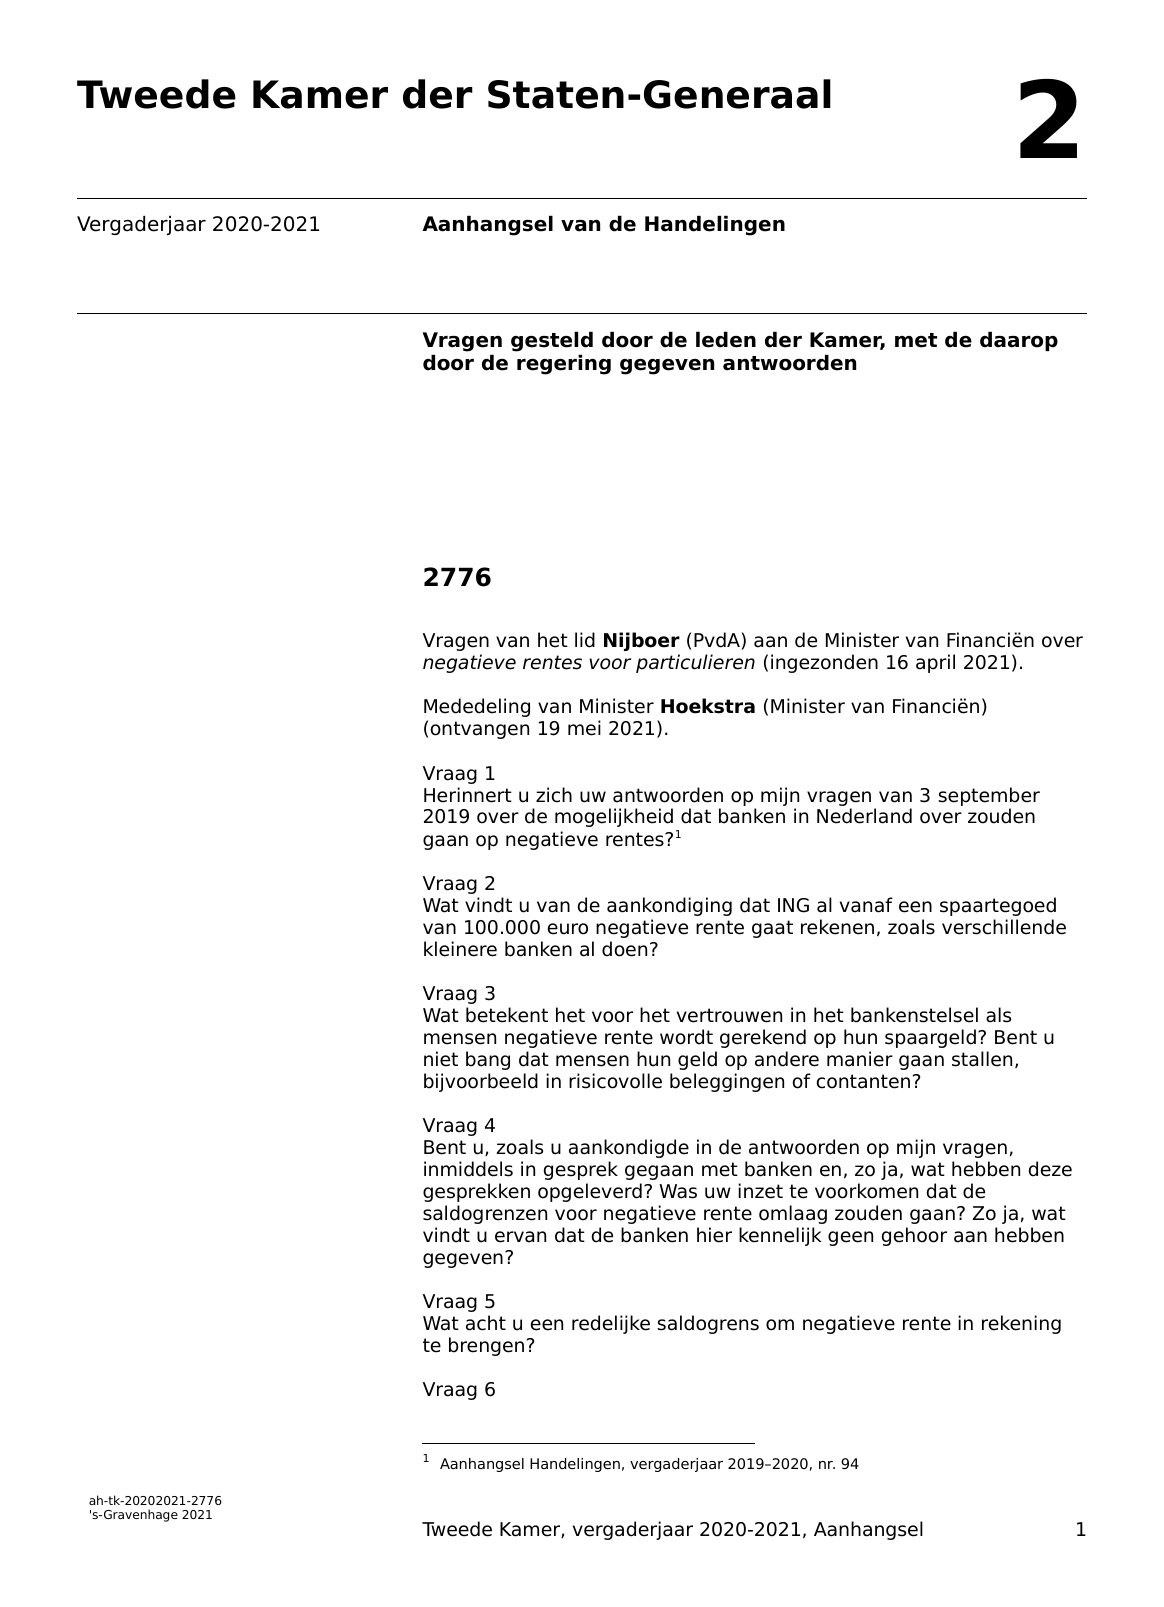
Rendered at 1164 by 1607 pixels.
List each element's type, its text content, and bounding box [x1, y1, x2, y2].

text Vraag 3 [422, 983, 1087, 1005]
text Vraag 6 [422, 1379, 1087, 1401]
text Vraag 1 [422, 762, 1087, 784]
text Vraag 2 [422, 873, 1087, 894]
table_cell Aanhangsel van de Handelingen [422, 199, 1087, 313]
text ah-tk-20202021-2776 [88, 1494, 323, 1508]
text 2776 [422, 563, 1087, 592]
text Mededeling van Minister Hoekstra (Minister van Financiën) (ontvangen 19 mei 2021). [422, 696, 1087, 740]
text Vragen van het lid Nijboer (PvdA) aan de Minister van Financiën over negatieve rentes voor particulieren (ingezonden 16 april 2021). [422, 630, 1087, 674]
text Bent u, zoals u aankondigde in de antwoorden op mijn vragen, inmiddels in gesprek gegaan met banken en, zo ja, wat hebben deze gesprekken opgeleverd? Was uw inzet te voorkomen dat de saldogrenzen voor negatieve rente omlaag zouden gaan? Zo ja, wat vindt u ervan dat de banken hier kennelijk geen gehoor aan hebben gegeven? [422, 1137, 1087, 1269]
text Wat vindt u van de aankondiging dat ING al vanaf een spaartegoed van 100.000 euro negatieve rente gaat rekenen, zoals verschillende kleinere banken al doen? [422, 894, 1087, 961]
text Herinnert u zich uw antwoorden op mijn vragen van 3 september 2019 over de mogelijkheid dat banken in Nederland over zouden gaan op negatieve rentes? [422, 784, 1087, 850]
text 's-Gravenhage 2021 [88, 1508, 323, 1522]
text Vraag 5 [422, 1291, 1087, 1313]
table_header Tweede Kamer der Staten-Generaal [77, 59, 886, 198]
table_cell Vergaderjaar 2020-2021 [77, 199, 422, 313]
table_cell [77, 314, 422, 375]
text Wat acht u een redelijke saldogrens om negatieve rente in rekening te brengen? [422, 1313, 1087, 1357]
text Aanhangsel Handelingen, vergaderjaar 2019–2020, nr. 94 [422, 1452, 1087, 1474]
text Vraag 4 [422, 1115, 1087, 1137]
table_cell Vragen gesteld door de leden der Kamer, met de daarop door de regering gegeven antwoorden [422, 314, 1087, 375]
text Wat betekent het voor het vertrouwen in het bankenstelsel als mensen negatieve rente wordt gerekend op hun spaargeld? Bent u niet bang dat mensen hun geld op andere manier gaan stallen, bijvoorbeeld in risicovolle beleggingen of contanten? [422, 1005, 1087, 1093]
table_header 2 [886, 59, 1087, 198]
